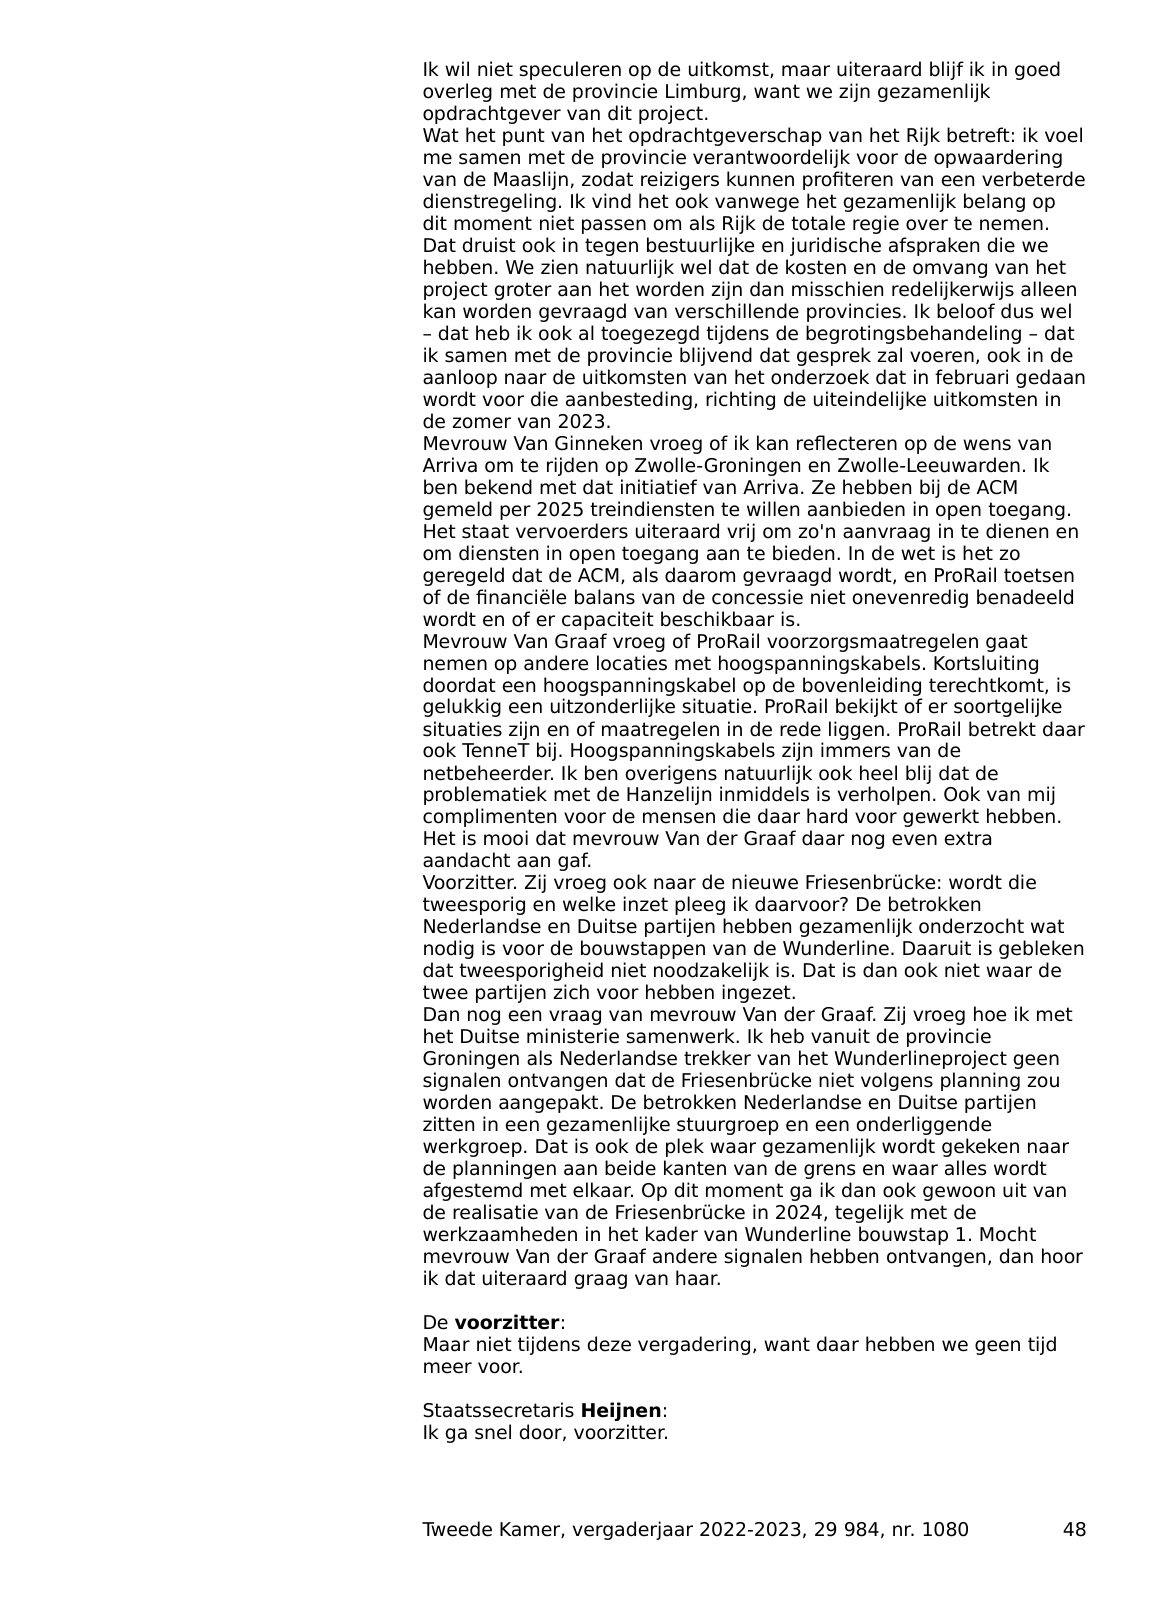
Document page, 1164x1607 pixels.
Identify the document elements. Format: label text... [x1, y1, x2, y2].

text Staatssecretaris Heijnen: [422, 1400, 1087, 1422]
text Ik wil niet speculeren op de uitkomst, maar uiteraard blijf ik in goed overleg met de provincie Limburg, want we zijn gezamenlijk opdrachtgever van dit project. [422, 59, 1087, 125]
text Ik ga snel door, voorzitter. [422, 1422, 1087, 1444]
text Maar niet tijdens deze vergadering, want daar hebben we geen tijd meer voor. [422, 1334, 1087, 1378]
text Dan nog een vraag van mevrouw Van der Graaf. Zij vroeg hoe ik met het Duitse ministerie samenwerk. Ik heb vanuit de provincie Groningen als Nederlandse trekker van het Wunderlineproject geen signalen ontvangen dat de Friesenbrücke niet volgens planning zou worden aangepakt. De betrokken Nederlandse en Duitse partijen zitten in een gezamenlijke stuurgroep en een onderliggende werkgroep. Dat is ook de plek waar gezamenlijk wordt gekeken naar de planningen aan beide kanten van de grens en waar alles wordt afgestemd met elkaar. Op dit moment ga ik dan ook gewoon uit van de realisatie van de Friesenbrücke in 2024, tegelijk met de werkzaamheden in het kader van Wunderline bouwstap 1. Mocht mevrouw Van der Graaf andere signalen hebben ontvangen, dan hoor ik dat uiteraard graag van haar. [422, 1004, 1087, 1290]
text Mevrouw Van Ginneken vroeg of ik kan reflecteren op de wens van Arriva om te rijden op Zwolle-Groningen en Zwolle-Leeuwarden. Ik ben bekend met dat initiatief van Arriva. Ze hebben bij de ACM gemeld per 2025 treindiensten te willen aanbieden in open toegang. Het staat vervoerders uiteraard vrij om zo'n aanvraag in te dienen en om diensten in open toegang aan te bieden. In de wet is het zo geregeld dat de ACM, als daarom gevraagd wordt, en ProRail toetsen of de financiële balans van de concessie niet onevenredig benadeeld wordt en of er capaciteit beschikbaar is. [422, 433, 1087, 631]
text Wat het punt van het opdrachtgeverschap van het Rijk betreft: ik voel me samen met de provincie verantwoordelijk voor de opwaardering van de Maaslijn, zodat reizigers kunnen profiteren van een verbeterde dienstregeling. Ik vind het ook vanwege het gezamenlijk belang op dit moment niet passen om als Rijk de totale regie over te nemen. Dat druist ook in tegen bestuurlijke en juridische afspraken die we hebben. We zien natuurlijk wel dat de kosten en de omvang van het project groter aan het worden zijn dan misschien redelijkerwijs alleen kan worden gevraagd van verschillende provincies. Ik beloof dus wel – dat heb ik ook al toegezegd tijdens de begrotingsbehandeling – dat ik samen met de provincie blijvend dat gesprek zal voeren, ook in de aanloop naar de uitkomsten van het onderzoek dat in februari gedaan wordt voor die aanbesteding, richting de uiteindelijke uitkomsten in de zomer van 2023. [422, 125, 1087, 433]
text Voorzitter. Zij vroeg ook naar de nieuwe Friesenbrücke: wordt die tweesporig en welke inzet pleeg ik daarvoor? De betrokken Nederlandse en Duitse partijen hebben gezamenlijk onderzocht wat nodig is voor de bouwstappen van de Wunderline. Daaruit is gebleken dat tweesporigheid niet noodzakelijk is. Dat is dan ook niet waar de twee partijen zich voor hebben ingezet. [422, 872, 1087, 1004]
text Mevrouw Van Graaf vroeg of ProRail voorzorgsmaatregelen gaat nemen op andere locaties met hoogspanningskabels. Kortsluiting doordat een hoogspanningskabel op de bovenleiding terechtkomt, is gelukkig een uitzonderlijke situatie. ProRail bekijkt of er soortgelijke situaties zijn en of maatregelen in de rede liggen. ProRail betrekt daar ook TenneT bij. Hoogspanningskabels zijn immers van de netbeheerder. Ik ben overigens natuurlijk ook heel blij dat de problematiek met de Hanzelijn inmiddels is verholpen. Ook van mij complimenten voor de mensen die daar hard voor gewerkt hebben. Het is mooi dat mevrouw Van der Graaf daar nog even extra aandacht aan gaf. [422, 631, 1087, 872]
text De voorzitter: [422, 1312, 1087, 1334]
